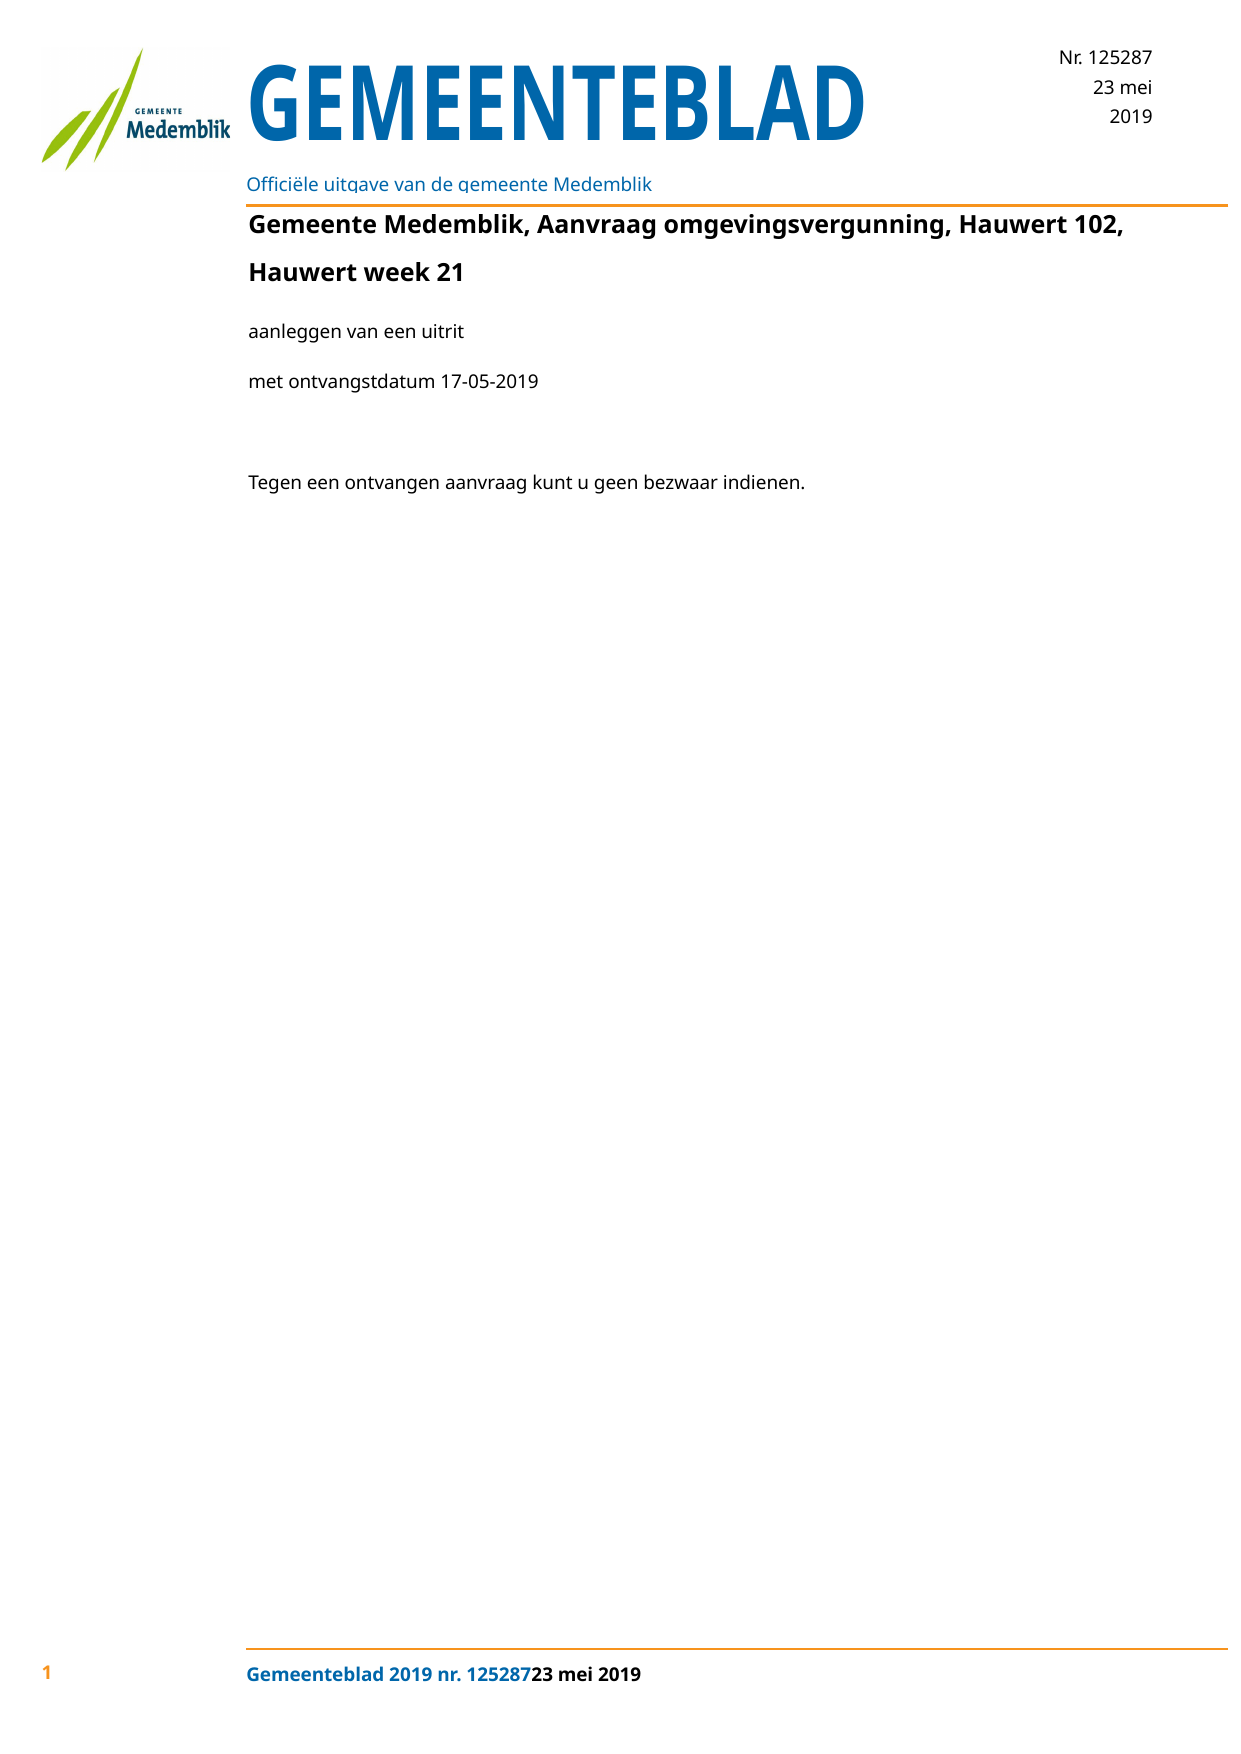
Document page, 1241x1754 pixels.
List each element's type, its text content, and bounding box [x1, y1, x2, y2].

text aanleggen van een uitrit [248, 318, 1152, 344]
picture [41, 47, 231, 172]
text Tegen een ontvangen aanvraag kunt u geen bezwaar indienen. [248, 469, 1152, 495]
text met ontvangstdatum 17-05-2019 [248, 368, 1152, 394]
text Gemeente Medemblik, Aanvraag omgevingsvergunning, Hauwert 102, Hauwert week 21 [248, 207, 1152, 288]
